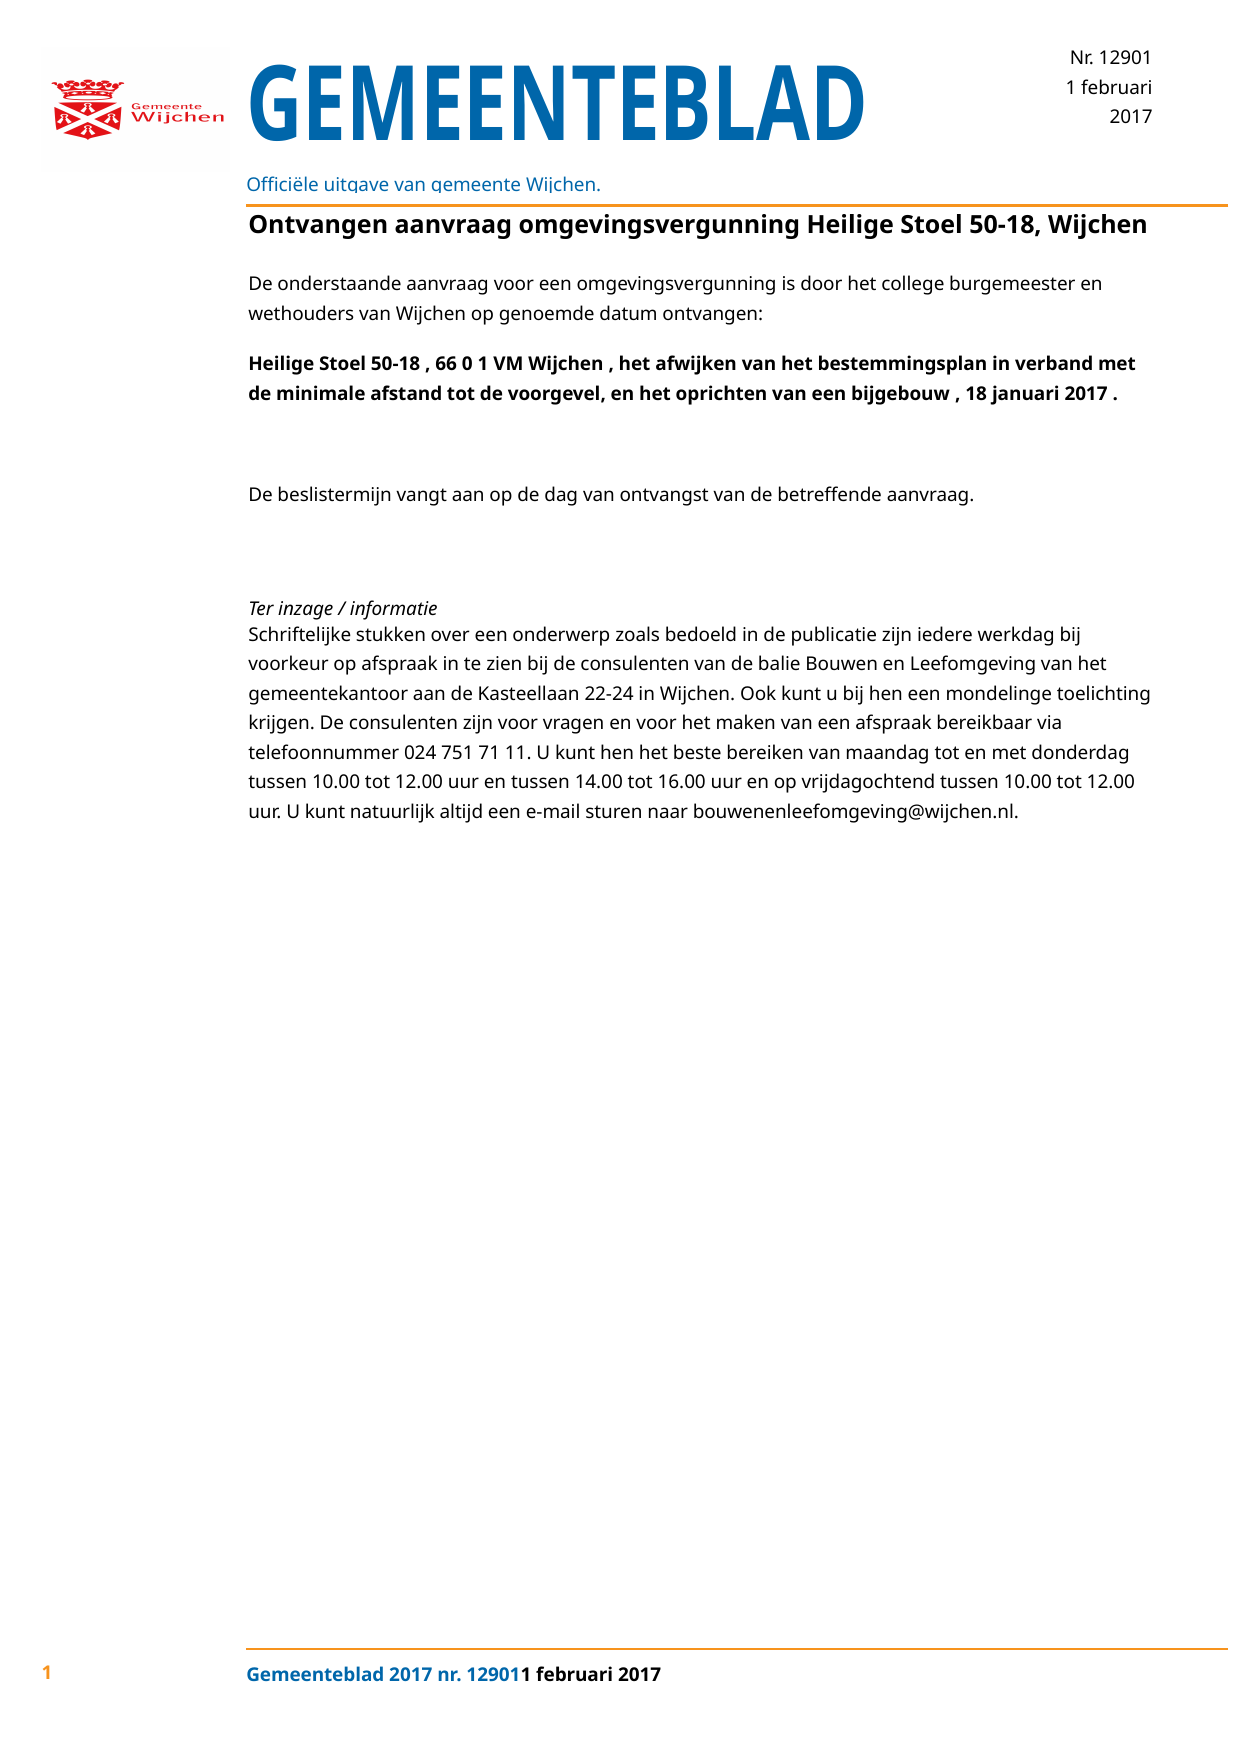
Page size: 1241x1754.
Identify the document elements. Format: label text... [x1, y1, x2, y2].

text Ter inzage / informatie [248, 595, 1152, 621]
text Heilige Stoel 50-18 , 66 0 1 VM Wijchen , het afwijken van het bestemmingsplan in verband met de minimale afstand tot de voorgevel, en het oprichten van een bijgebouw , 18 januari 2017 . [248, 350, 1152, 406]
text Ontvangen aanvraag omgevingsvergunning Heilige Stoel 50-18, Wijchen [248, 207, 1152, 241]
text Schriftelijke stukken over een onderwerp zoals bedoeld in de publicatie zijn iedere werkdag bij voorkeur op afspraak in te zien bij de consulenten van de balie Bouwen en Leefomgeving van het gemeentekantoor aan de Kasteellaan 22-24 in Wijchen. Ook kunt u bij hen een mondelinge toelichting krijgen. De consulenten zijn voor vragen en voor het maken van een afspraak bereikbaar via telefoonnummer 024 751 71 11. U kunt hen het beste bereiken van maandag tot en met donderdag tussen 10.00 tot 12.00 uur en tussen 14.00 tot 16.00 uur en op vrijdagochtend tussen 10.00 tot 12.00 uur. U kunt natuurlijk altijd een e-mail sturen naar bouwenenleefomgeving@wijchen.nl. [248, 621, 1152, 824]
picture [41, 47, 231, 172]
text De onderstaande aanvraag voor een omgevingsvergunning is door het college burgemeester en wethouders van Wijchen op genoemde datum ontvangen: [248, 270, 1152, 326]
text De beslistermijn vangt aan op de dag van ontvangst van de betreffende aanvraag. [248, 481, 1152, 506]
